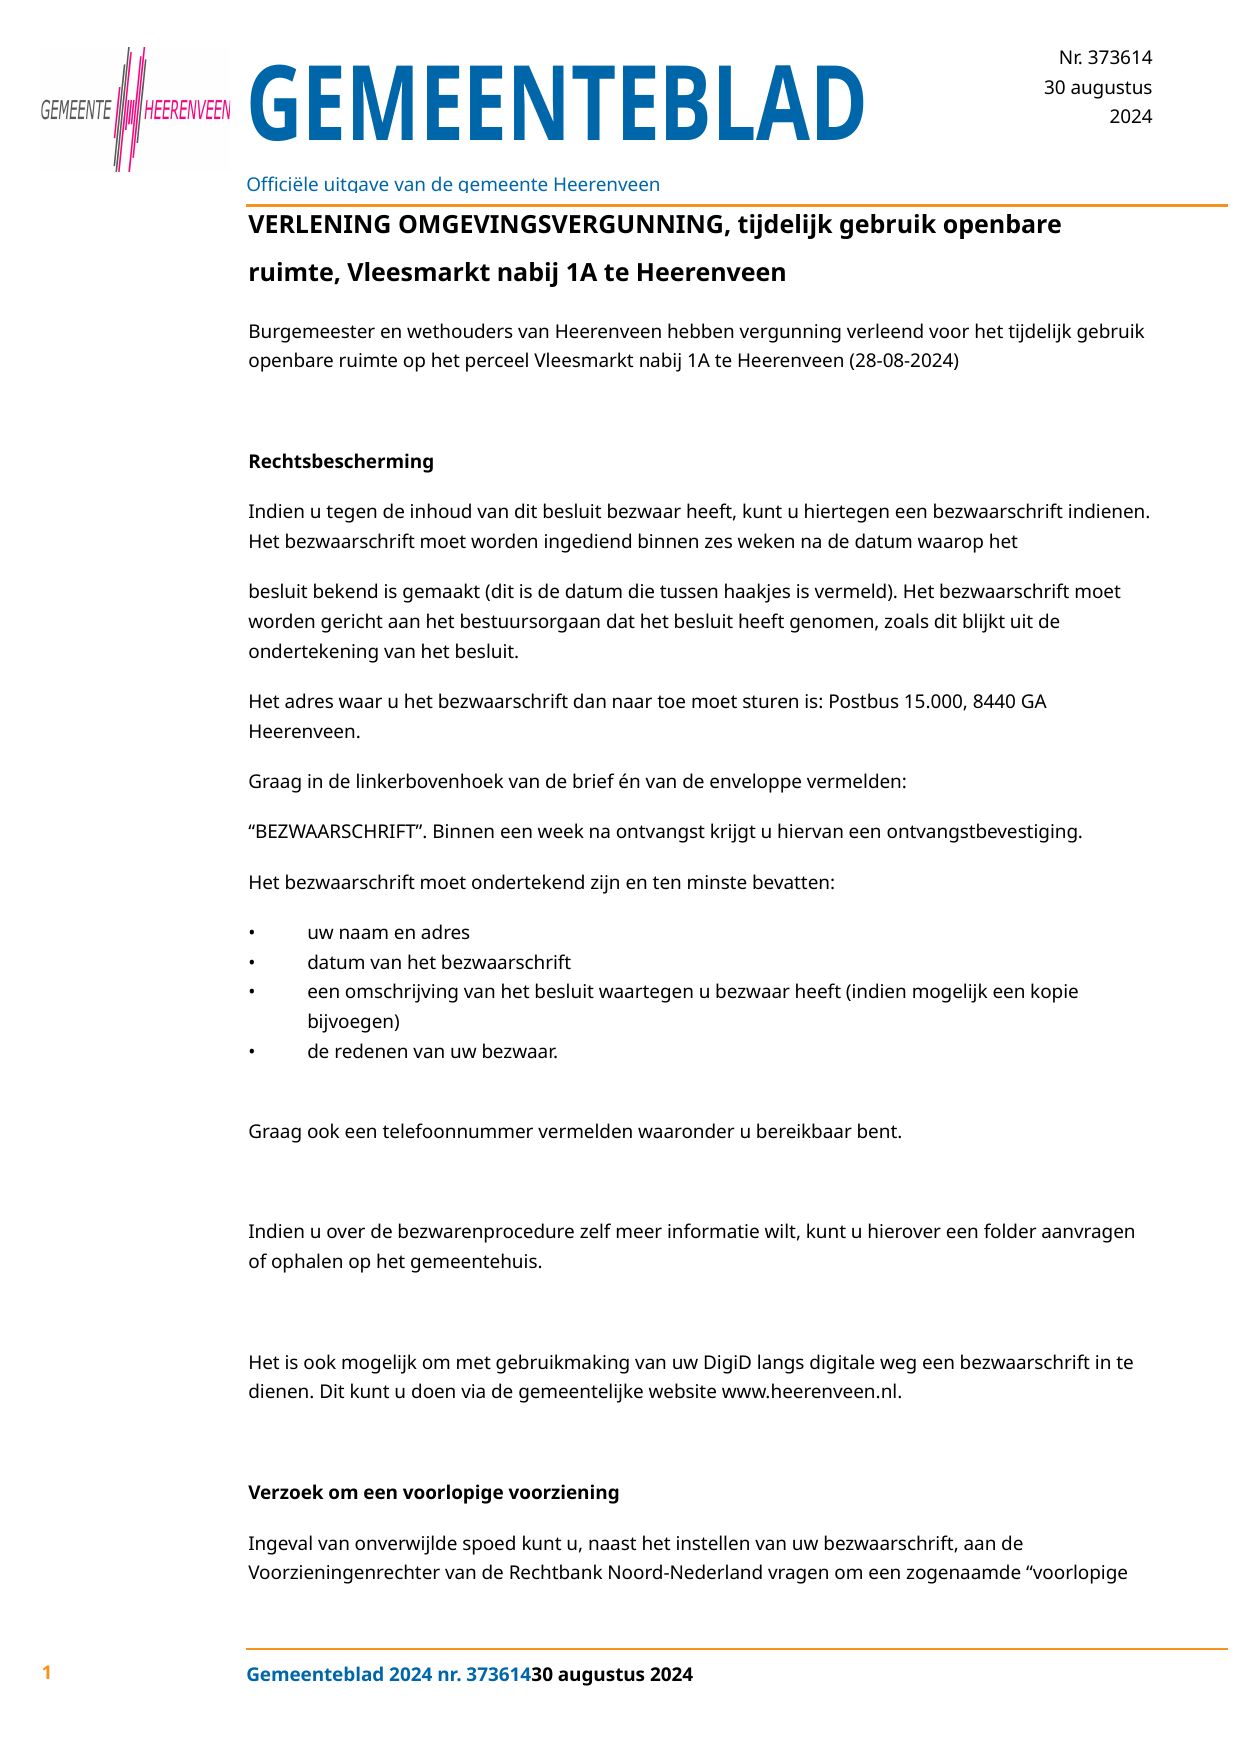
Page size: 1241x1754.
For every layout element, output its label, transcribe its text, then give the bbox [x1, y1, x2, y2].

text Het is ook mogelijk om met gebruikmaking van uw DigiD langs digitale weg een bezwaarschrift in te dienen. Dit kunt u doen via de gemeentelijke website www.heerenveen.nl. [248, 1349, 1152, 1404]
text Graag ook een telefoonnummer vermelden waaronder u bereikbaar bent. [248, 1118, 1152, 1144]
list uw naam en adres [248, 919, 1152, 945]
text Rechtsbescherming [248, 448, 1152, 474]
list datum van het bezwaarschrift [248, 949, 1152, 975]
text Ingeval van onverwijlde spoed kunt u, naast het instellen van uw bezwaarschrift, aan de Voorzieningenrechter van de Rechtbank Noord-Nederland vragen om een zogenaamde “voorlopige [248, 1530, 1152, 1585]
text VERLENING OMGEVINGSVERGUNNING, tijdelijk gebruik openbare ruimte, Vleesmarkt nabij 1A te Heerenveen [248, 207, 1152, 288]
text Verzoek om een voorlopige voorziening [248, 1479, 1152, 1505]
text “BEZWAARSCHRIFT”. Binnen een week na ontvangst krijgt u hiervan een ontvangstbevestiging. [248, 819, 1152, 844]
text Graag in de linkerbovenhoek van de brief én van de enveloppe vermelden: [248, 768, 1152, 794]
list de redenen van uw bezwaar. [248, 1038, 1152, 1064]
text Indien u over de bezwarenprocedure zelf meer informatie wilt, kunt u hierover een folder aanvragen of ophalen op het gemeentehuis. [248, 1219, 1152, 1274]
list een omschrijving van het besluit waartegen u bezwaar heeft (indien mogelijk een kopie bijvoegen) [248, 979, 1152, 1034]
text Burgemeester en wethouders van Heerenveen hebben vergunning verleend voor het tijdelijk gebruik openbare ruimte op het perceel Vleesmarkt nabij 1A te Heerenveen (28-08-2024) [248, 318, 1152, 373]
text Het bezwaarschrift moet ondertekend zijn en ten minste bevatten: [248, 869, 1152, 895]
text besluit bekend is gemaakt (dit is de datum die tussen haakjes is vermeld). Het bezwaarschrift moet worden gericht aan het bestuursorgaan dat het besluit heeft genomen, zoals dit blijkt uit de ondertekening van het besluit. [248, 579, 1152, 664]
text Indien u tegen de inhoud van dit besluit bezwaar heeft, kunt u hiertegen een bezwaarschrift indienen. Het bezwaarschrift moet worden ingediend binnen zes weken na de datum waarop het [248, 499, 1152, 554]
picture [41, 47, 231, 172]
text Het adres waar u het bezwaarschrift dan naar toe moet sturen is: Postbus 15.000, 8440 GA Heerenveen. [248, 688, 1152, 744]
